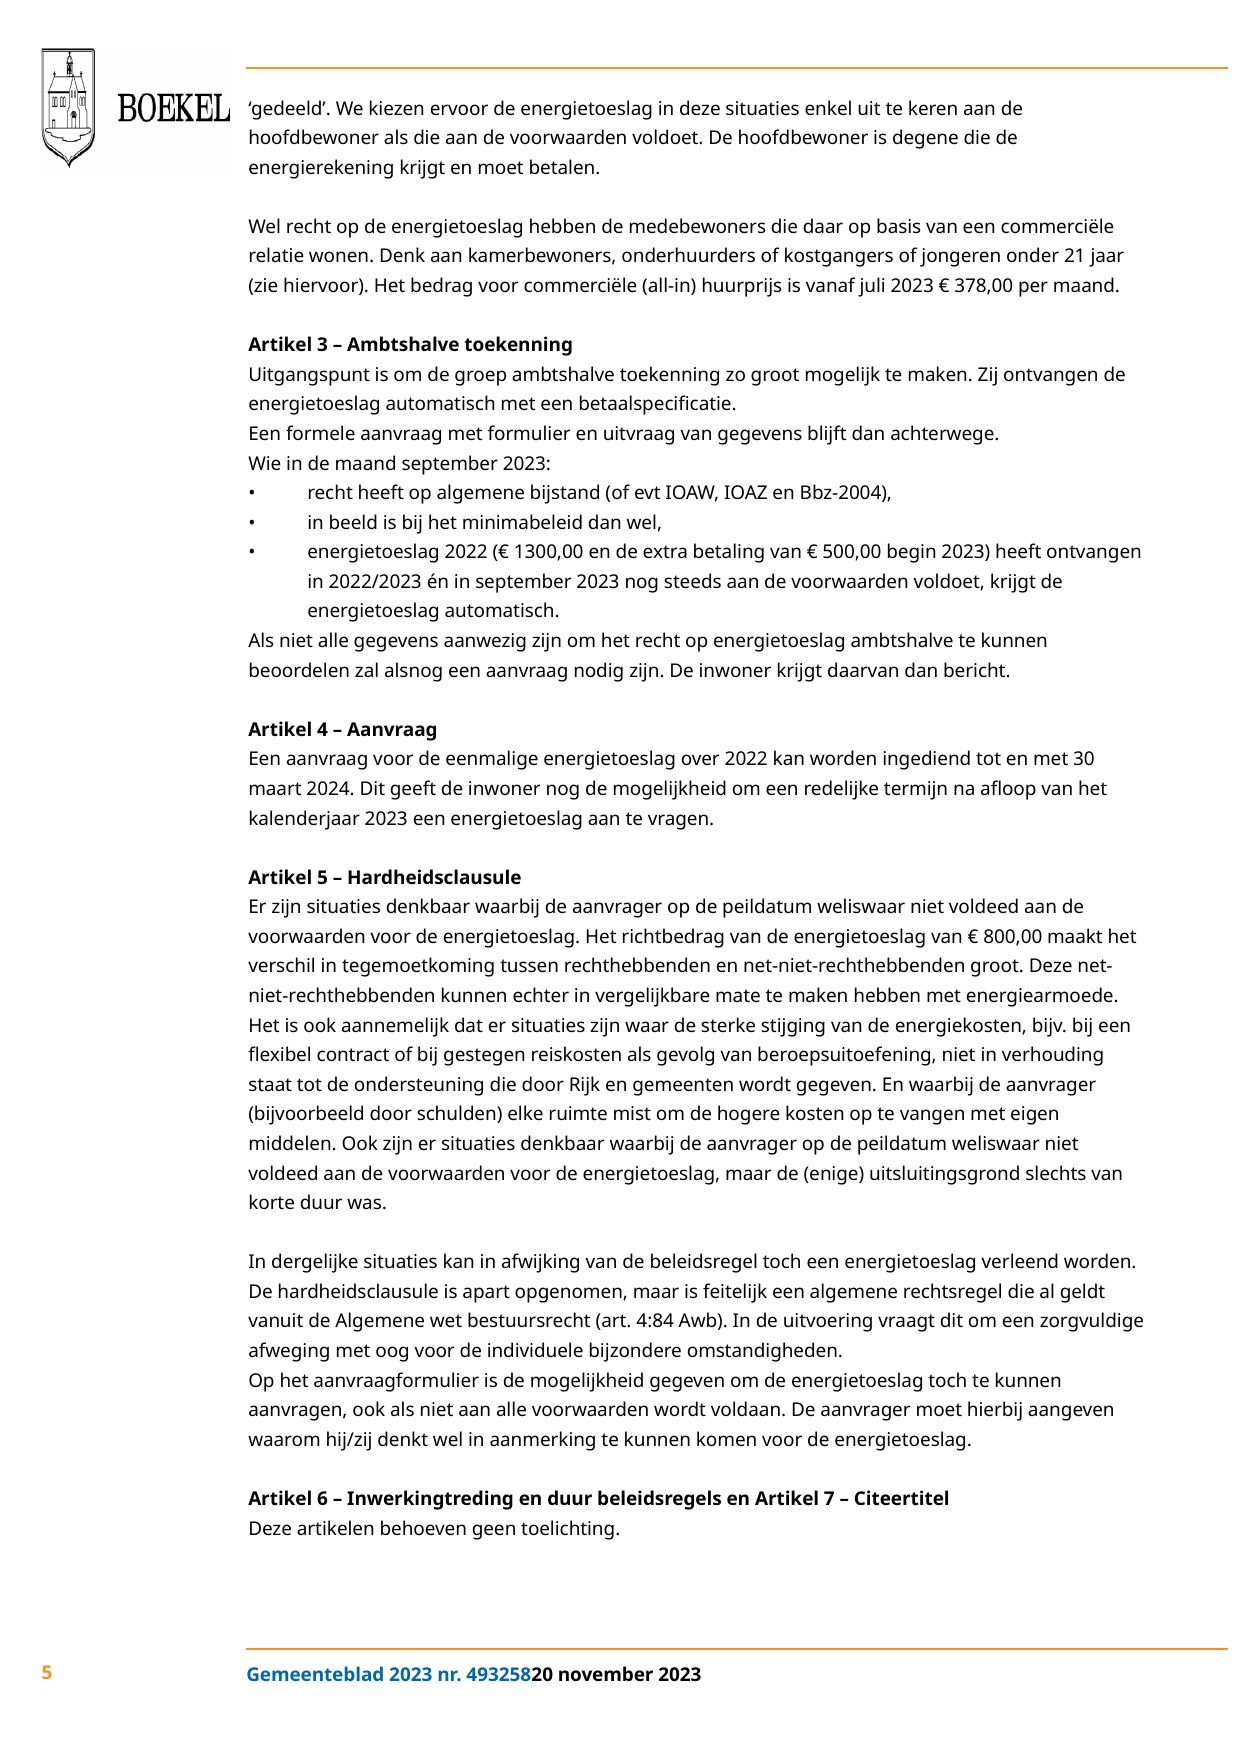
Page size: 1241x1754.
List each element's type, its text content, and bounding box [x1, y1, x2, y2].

text Er zijn situaties denkbaar waarbij de aanvrager op de peildatum weliswaar niet voldeed aan de voorwaarden voor de energietoeslag. Het richtbedrag van de energietoeslag van € 800,00 maakt het verschil in tegemoetkoming tussen rechthebbenden en net-niet-rechthebbenden groot. Deze net-niet-rechthebbenden kunnen echter in vergelijkbare mate te maken hebben met energiearmoede. Het is ook aannemelijk dat er situaties zijn waar de sterke stijging van de energiekosten, bijv. bij een flexibel contract of bij gestegen reiskosten als gevolg van beroepsuitoefening, niet in verhouding staat tot de ondersteuning die door Rijk en gemeenten wordt gegeven. En waarbij de aanvrager (bijvoorbeeld door schulden) elke ruimte mist om de hogere kosten op te vangen met eigen middelen. Ook zijn er situaties denkbaar waarbij de aanvrager op de peildatum weliswaar niet voldeed aan de voorwaarden voor de energietoeslag, maar de (enige) uitsluitingsgrond slechts van korte duur was. [248, 893, 1152, 1215]
text Wel recht op de energietoeslag hebben de medebewoners die daar op basis van een commerciële relatie wonen. Denk aan kamerbewoners, onderhuurders of kostgangers of jongeren onder 21 jaar (zie hiervoor). Het bedrag voor commerciële (all-in) huurprijs is vanaf juli 2023 € 378,00 per maand. [248, 213, 1152, 298]
text Artikel 6 – Inwerkingtreding en duur beleidsregels en Artikel 7 – Citeertitel [248, 1485, 1152, 1511]
text Als niet alle gegevens aanwezig zijn om het recht op energietoeslag ambtshalve te kunnen beoordelen zal alsnog een aanvraag nodig zijn. De inwoner krijgt daarvan dan bericht. [248, 627, 1152, 683]
text Artikel 4 – Aanvraag [248, 716, 1152, 742]
list in beeld is bij het minimabeleid dan wel, [248, 509, 1152, 535]
text Uitgangspunt is om de groep ambtshalve toekenning zo groot mogelijk te maken. Zij ontvangen de energietoeslag automatisch met een betaalspecificatie. [248, 361, 1152, 416]
picture [41, 47, 231, 172]
text Artikel 5 – Hardheidsclausule [248, 864, 1152, 890]
text Artikel 3 – Ambtshalve toekenning [248, 331, 1152, 357]
text Op het aanvraagformulier is de mogelijkheid gegeven om de energietoeslag toch te kunnen aanvragen, ook als niet aan alle voorwaarden wordt voldaan. De aanvrager moet hierbij aangeven waarom hij/zij denkt wel in aanmerking te kunnen komen voor de energietoeslag. [248, 1367, 1152, 1452]
text ‘gedeeld’. We kiezen ervoor de energietoeslag in deze situaties enkel uit te keren aan de hoofdbewoner als die aan de voorwaarden voldoet. De hoofdbewoner is degene die de energierekening krijgt en moet betalen. [248, 95, 1152, 180]
text Een formele aanvraag met formulier en uitvraag van gegevens blijft dan achterwege. [248, 420, 1152, 446]
text Een aanvraag voor de eenmalige energietoeslag over 2022 kan worden ingediend tot en met 30 maart 2024. Dit geeft de inwoner nog de mogelijkheid om een redelijke termijn na afloop van het kalenderjaar 2023 een energietoeslag aan te vragen. [248, 746, 1152, 831]
text In dergelijke situaties kan in afwijking van de beleidsregel toch een energietoeslag verleend worden. De hardheidsclausule is apart opgenomen, maar is feitelijk een algemene rechtsregel die al geldt vanuit de Algemene wet bestuursrecht (art. 4:84 Awb). In de uitvoering vraagt dit om een zorgvuldige afweging met oog voor de individuele bijzondere omstandigheden. [248, 1248, 1152, 1363]
list energietoeslag 2022 (€ 1300,00 en de extra betaling van € 500,00 begin 2023) heeft ontvangen in 2022/2023 én in september 2023 nog steeds aan de voorwaarden voldoet, krijgt de energietoeslag automatisch. [248, 538, 1152, 623]
text Deze artikelen behoeven geen toelichting. [248, 1515, 1152, 1541]
list recht heeft op algemene bijstand (of evt IOAW, IOAZ en Bbz-2004), [248, 479, 1152, 505]
text Wie in de maand september 2023: [248, 450, 1152, 476]
